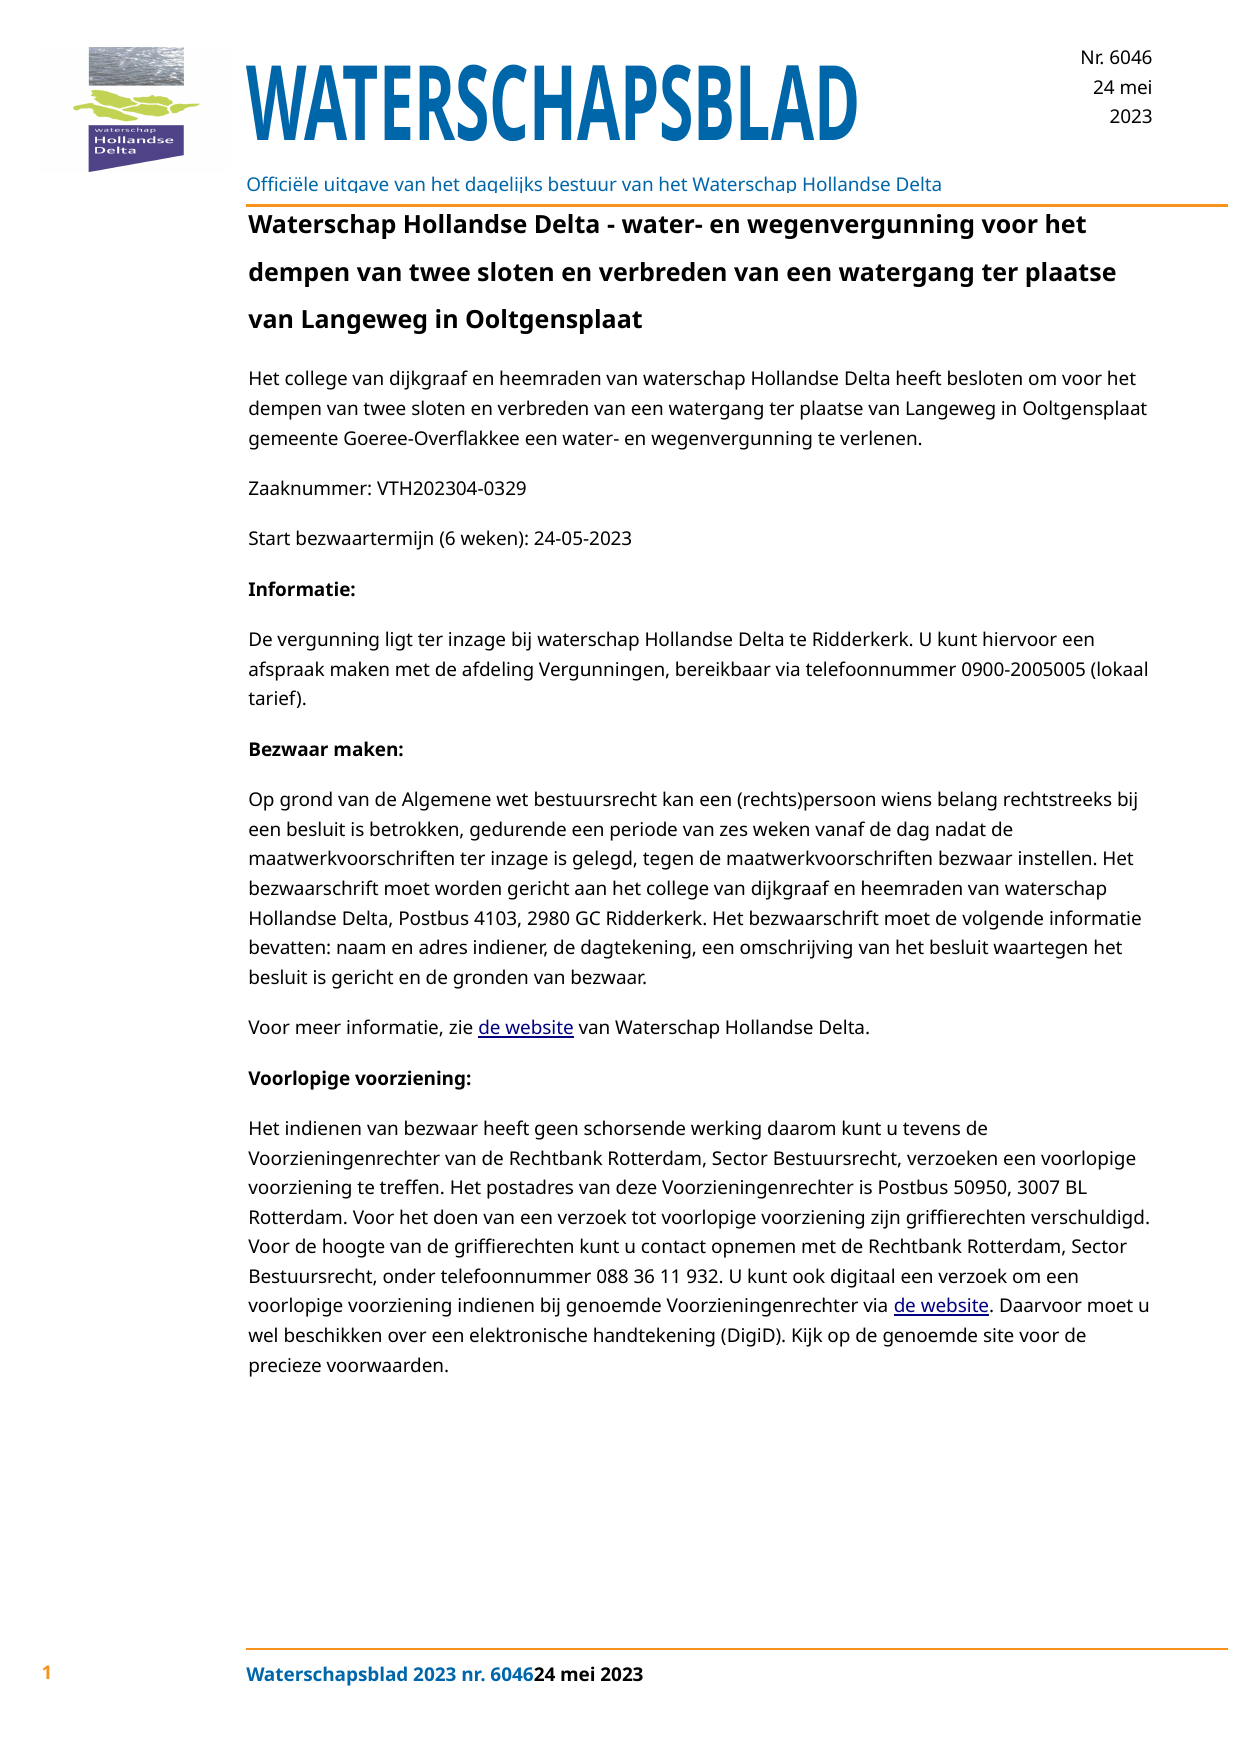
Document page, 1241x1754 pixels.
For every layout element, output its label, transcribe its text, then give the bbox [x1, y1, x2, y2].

text Op grond van de Algemene wet bestuursrecht kan een (rechts)persoon wiens belang rechtstreeks bij een besluit is betrokken, gedurende een periode van zes weken vanaf de dag nadat de maatwerkvoorschriften ter inzage is gelegd, tegen de maatwerkvoorschriften bezwaar instellen. Het bezwaarschrift moet worden gericht aan het college van dijkgraaf en heemraden van waterschap Hollandse Delta, Postbus 4103, 2980 GC Ridderkerk. Het bezwaarschrift moet de volgende informatie bevatten: naam en adres indiener, de dagtekening, een omschrijving van het besluit waartegen het besluit is gericht en de gronden van bezwaar. [248, 786, 1152, 989]
text De vergunning ligt ter inzage bij waterschap Hollandse Delta te Ridderkerk. U kunt hiervoor een afspraak maken met de afdeling Vergunningen, bereikbaar via telefoonnummer 0900-2005005 (lokaal tarief). [248, 626, 1152, 711]
text Informatie: [248, 576, 1152, 602]
text Zaaknummer: VTH202304-0329 [248, 475, 1152, 501]
text Het indienen van bezwaar heeft geen schorsende werking daarom kunt u tevens de Voorzieningenrechter van de Rechtbank Rotterdam, Sector Bestuursrecht, verzoeken een voorlopige voorziening te treffen. Het postadres van deze Voorzieningenrechter is Postbus 50950, 3007 BL Rotterdam. Voor het doen van een verzoek tot voorlopige voorziening zijn griffierechten verschuldigd. Voor de hoogte van de griffierechten kunt u contact opnemen met de Rechtbank Rotterdam, Sector Bestuursrecht, onder telefoonnummer 088 36 11 932. U kunt ook digitaal een verzoek om een voorlopige voorziening indienen bij genoemde Voorzieningenrechter via de website. Daarvoor moet u wel beschikken over een elektronische handtekening (DigiD). Kijk op de genoemde site voor de precieze voorwaarden. [248, 1115, 1152, 1377]
text Start bezwaartermijn (6 weken): 24-05-2023 [248, 526, 1152, 551]
text Voor meer informatie, zie de website van Waterschap Hollandse Delta. [248, 1014, 1152, 1040]
text Bezwaar maken: [248, 736, 1152, 762]
text Het college van dijkgraaf en heemraden van waterschap Hollandse Delta heeft besloten om voor het dempen van twee sloten en verbreden van een watergang ter plaatse van Langeweg in Ooltgensplaat gemeente Goeree-Overflakkee een water- en wegenvergunning te verlenen. [248, 366, 1152, 450]
text Voorlopige voorziening: [248, 1065, 1152, 1090]
text Waterschap Hollandse Delta - water- en wegenvergunning voor het dempen van twee sloten en verbreden van een watergang ter plaatse van Langeweg in Ooltgensplaat [248, 207, 1152, 336]
picture [41, 47, 231, 172]
